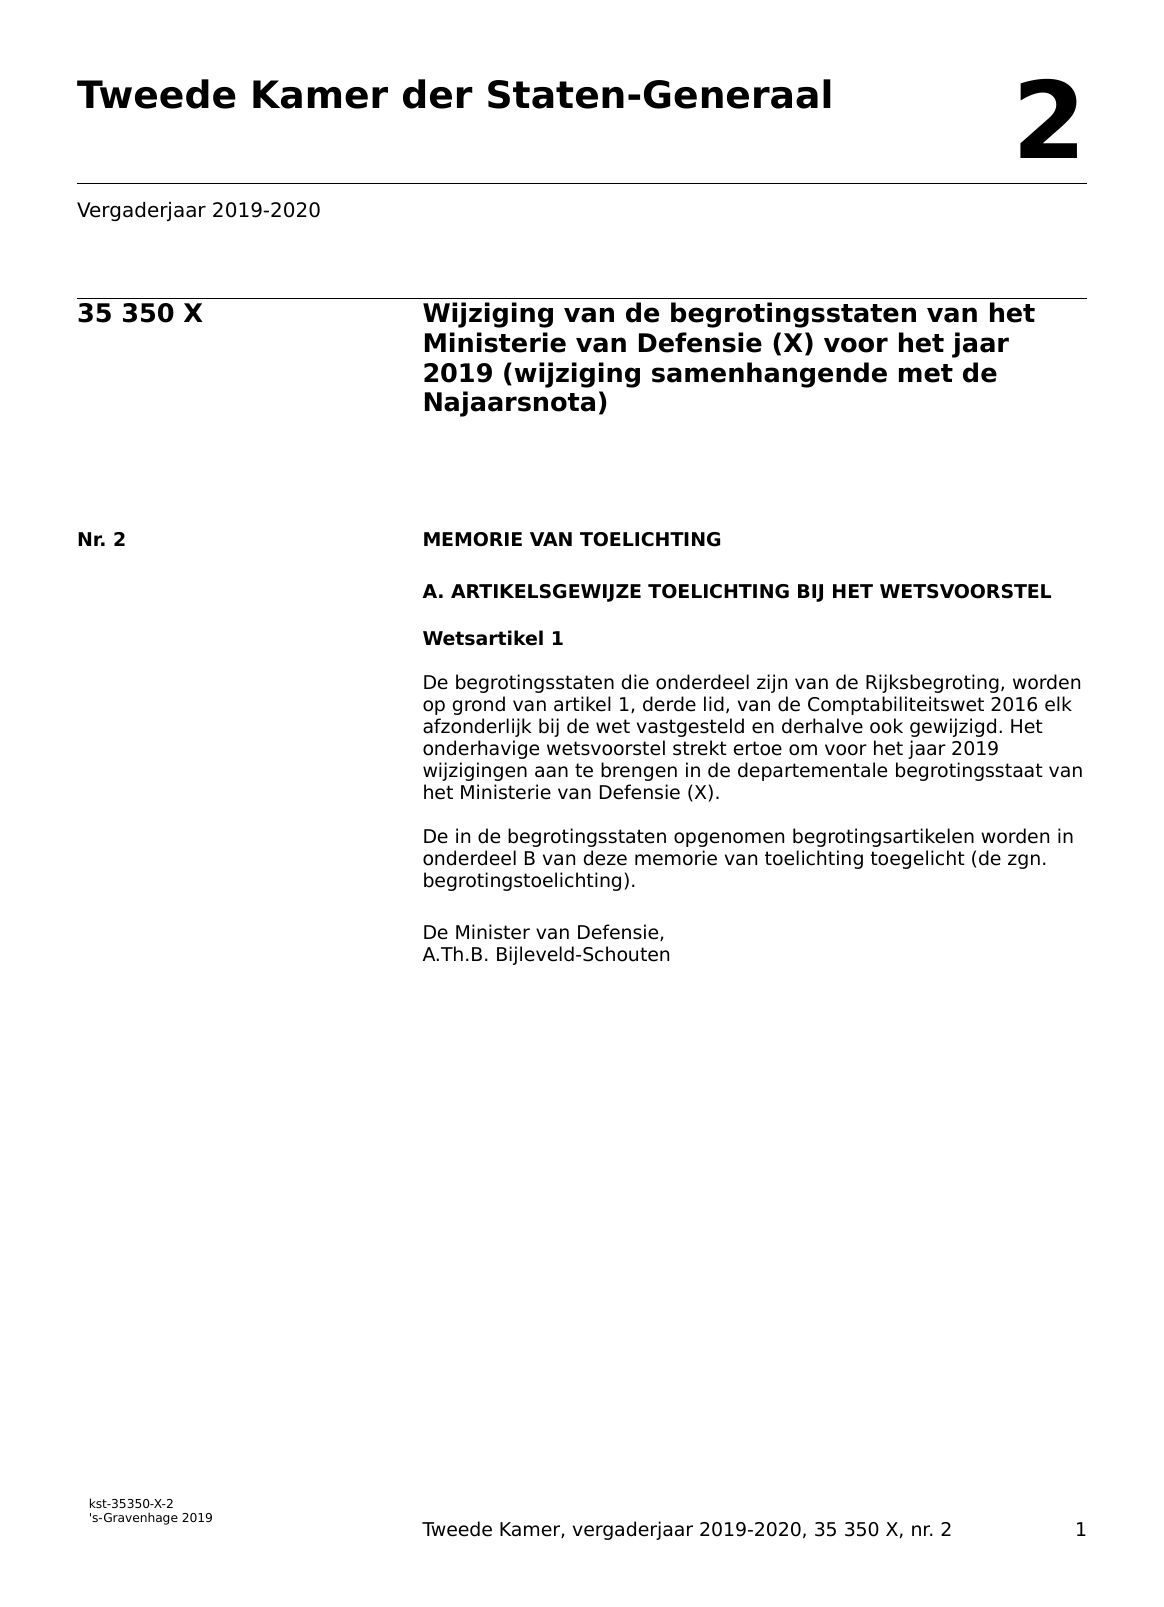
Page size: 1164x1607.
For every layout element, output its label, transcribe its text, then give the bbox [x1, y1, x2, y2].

text De in de begrotingsstaten opgenomen begrotingsartikelen worden in onderdeel B van deze memorie van toelichting toegelicht (de zgn. begrotingstoelichting). [422, 826, 1087, 892]
text De Minister van Defensie, A.Th.B. Bijleveld-Schouten [422, 922, 1087, 966]
table_header Tweede Kamer der Staten-Generaal [77, 59, 886, 183]
table_cell Vergaderjaar 2019-2020 [77, 184, 1087, 298]
table_header 2 [886, 59, 1087, 183]
subtitle 35 350 X Wijziging van de begrotingsstaten van het Ministerie van Defensie (X) voor het jaar 2019 (wijziging samenhangende met de Najaarsnota) [77, 299, 1087, 418]
subtitle Wetsartikel 1 [422, 628, 1087, 650]
text kst-35350-X-2 [88, 1497, 323, 1511]
subtitle Nr. 2 MEMORIE VAN TOELICHTING [77, 529, 1087, 551]
text 's-Gravenhage 2019 [88, 1511, 323, 1525]
subtitle A. ARTIKELSGEWIJZE TOELICHTING BIJ HET WETSVOORSTEL [422, 581, 1087, 603]
text De begrotingsstaten die onderdeel zijn van de Rijksbegroting, worden op grond van artikel 1, derde lid, van de Comptabiliteitswet 2016 elk afzonderlijk bij de wet vastgesteld en derhalve ook gewijzigd. Het onderhavige wetsvoorstel strekt ertoe om voor het jaar 2019 wijzigingen aan te brengen in de departementale begrotingsstaat van het Ministerie van Defensie (X). [422, 672, 1087, 804]
